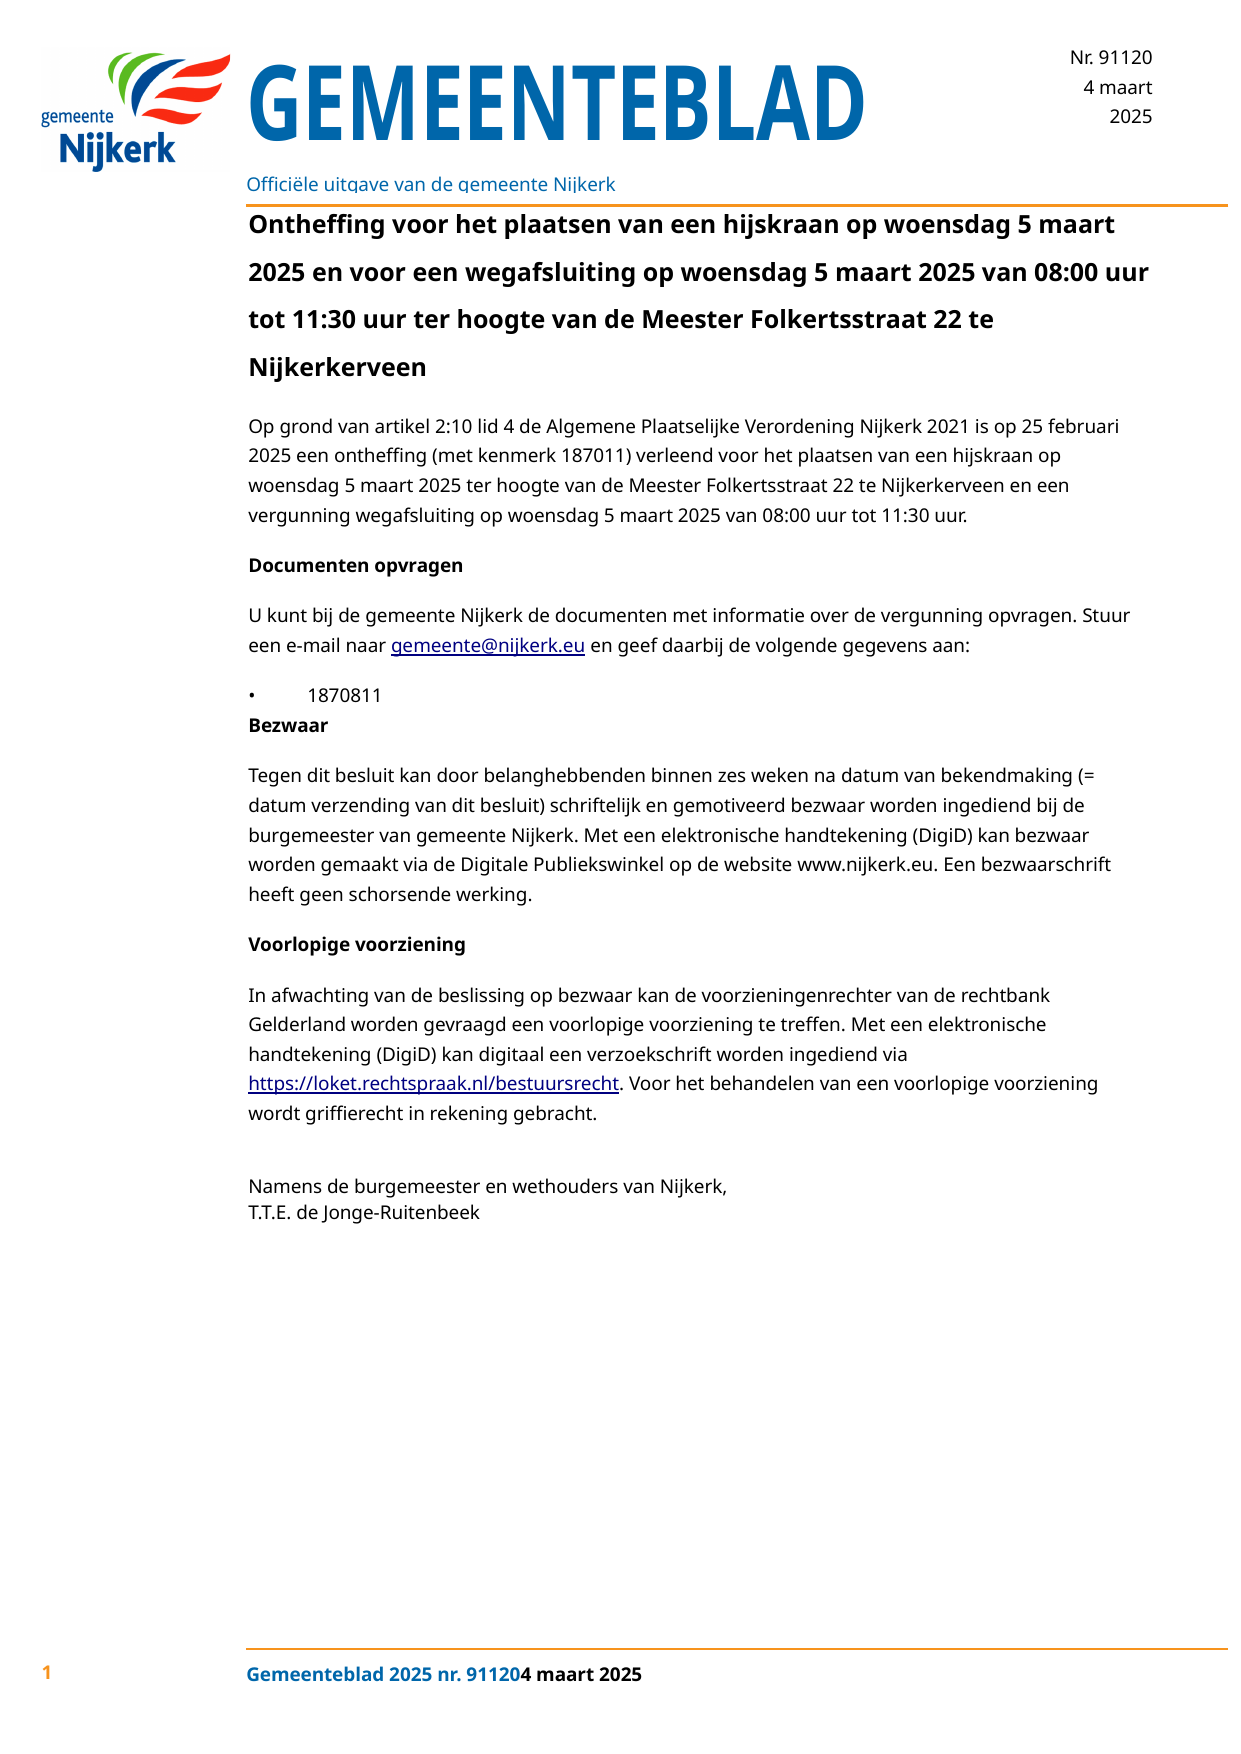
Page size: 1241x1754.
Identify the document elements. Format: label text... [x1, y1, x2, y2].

text U kunt bij de gemeente Nijkerk de documenten met informatie over de vergunning opvragen. Stuur een e-mail naar gemeente@nijkerk.eu en geef daarbij de volgende gegevens aan: [248, 603, 1152, 658]
picture [41, 47, 231, 172]
text Tegen dit besluit kan door belanghebbenden binnen zes weken na datum van bekendmaking (= datum verzending van dit besluit) schriftelijk en gemotiveerd bezwaar worden ingediend bij de burgemeester van gemeente Nijkerk. Met een elektronische handtekening (DigiD) kan bezwaar worden gemaakt via de Digitale Publiekswinkel op de website www.nijkerk.eu. Een bezwaarschrift heeft geen schorsende werking. [248, 763, 1152, 907]
text Bezwaar [248, 712, 1152, 738]
text Voorlopige voorziening [248, 931, 1152, 957]
text Ontheffing voor het plaatsen van een hijskraan op woensdag 5 maart 2025 en voor een wegafsluiting op woensdag 5 maart 2025 van 08:00 uur tot 11:30 uur ter hoogte van de Meester Folkertsstraat 22 te Nijkerkerveen [248, 207, 1152, 384]
text Namens de burgemeester en wethouders van Nijkerk, [248, 1174, 1152, 1199]
text Documenten opvragen [248, 552, 1152, 578]
text Op grond van artikel 2:10 lid 4 de Algemene Plaatselijke Verordening Nijkerk 2021 is op 25 februari 2025 een ontheffing (met kenmerk 187011) verleend voor het plaatsen van een hijskraan op woensdag 5 maart 2025 ter hoogte van de Meester Folkertsstraat 22 te Nijkerkerveen en een vergunning wegafsluiting op woensdag 5 maart 2025 van 08:00 uur tot 11:30 uur. [248, 413, 1152, 528]
text In afwachting van de beslissing op bezwaar kan de voorzieningenrechter van de rechtbank Gelderland worden gevraagd een voorlopige voorziening te treffen. Met een elektronische handtekening (DigiD) kan digitaal een verzoekschrift worden ingediend via https://loket.rechtspraak.nl/bestuursrecht. Voor het behandelen van een voorlopige voorziening wordt griffierecht in rekening gebracht. [248, 982, 1152, 1126]
text T.T.E. de Jonge-Ruitenbeek [248, 1199, 1152, 1225]
list 1870811 [248, 683, 1152, 708]
